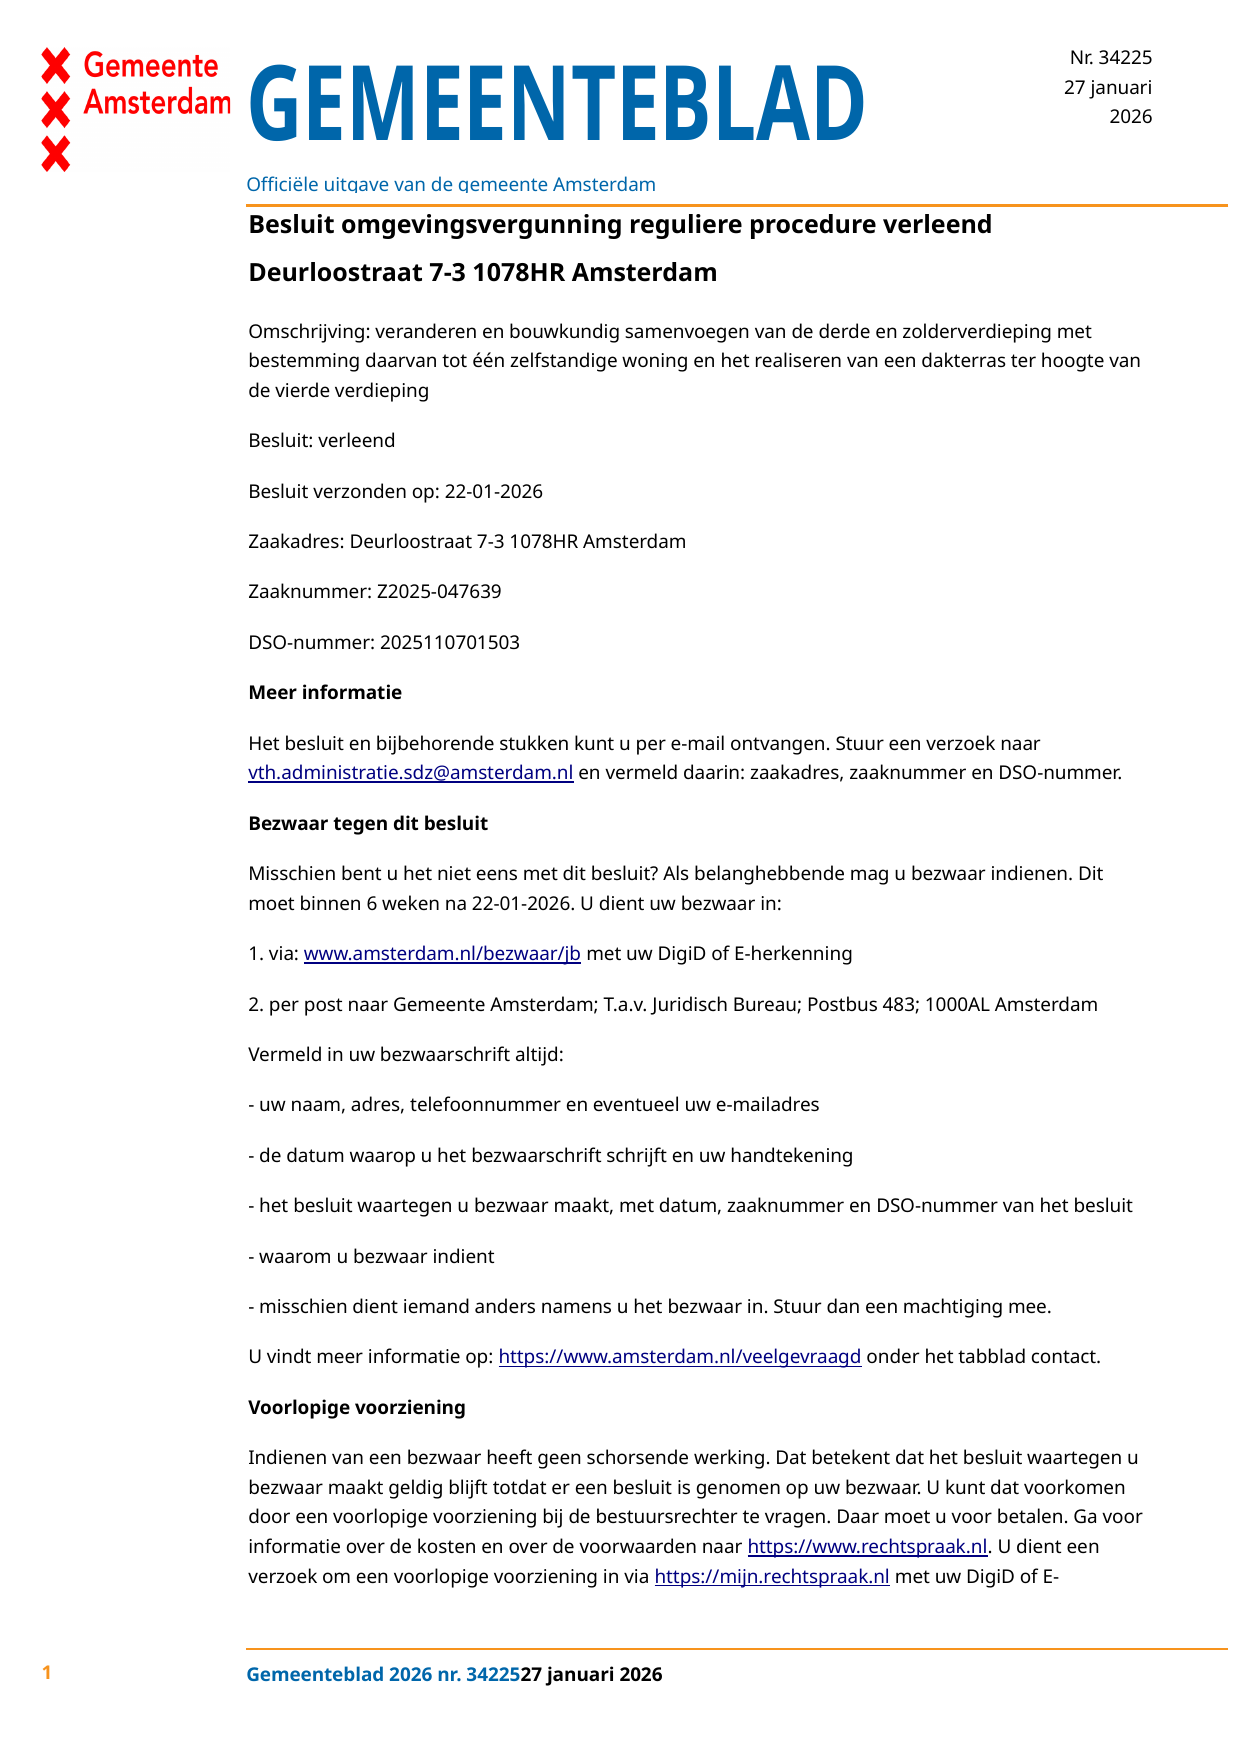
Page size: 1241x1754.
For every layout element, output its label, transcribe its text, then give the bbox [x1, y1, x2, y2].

text Besluit: verleend [248, 427, 1152, 453]
picture [41, 47, 231, 172]
text - de datum waarop u het bezwaarschrift schrijft en uw handtekening [248, 1142, 1152, 1168]
text Misschien bent u het niet eens met dit besluit? Als belanghebbende mag u bezwaar indienen. Dit moet binnen 6 weken na 22-01-2026. U dient uw bezwaar in: [248, 860, 1152, 916]
text Besluit omgevingsvergunning reguliere procedure verleend Deurloostraat 7-3 1078HR Amsterdam [248, 207, 1152, 288]
text - misschien dient iemand anders namens u het bezwaar in. Stuur dan een machtiging mee. [248, 1293, 1152, 1319]
text Zaaknummer: Z2025-047639 [248, 579, 1152, 604]
text Voorlopige voorziening [248, 1394, 1152, 1420]
text DSO-nummer: 2025110701503 [248, 629, 1152, 655]
text Omschrijving: veranderen en bouwkundig samenvoegen van de derde en zolderverdieping met bestemming daarvan tot één zelfstandige woning en het realiseren van een dakterras ter hoogte van de vierde verdieping [248, 318, 1152, 403]
text U vindt meer informatie op: https://www.amsterdam.nl/veelgevraagd onder het tabblad contact. [248, 1344, 1152, 1369]
text Indienen van een bezwaar heeft geen schorsende werking. Dat betekent dat het besluit waartegen u bezwaar maakt geldig blijft totdat er een besluit is genomen op uw bezwaar. U kunt dat voorkomen door een voorlopige voorziening bij de bestuursrechter te vragen. Daar moet u voor betalen. Ga voor informatie over de kosten en over de voorwaarden naar https://www.rechtspraak.nl. U dient een verzoek om een voorlopige voorziening in via https://mijn.rechtspraak.nl met uw DigiD of E- [248, 1444, 1152, 1589]
text Bezwaar tegen dit besluit [248, 810, 1152, 836]
text - uw naam, adres, telefoonnummer en eventueel uw e-mailadres [248, 1092, 1152, 1117]
text Zaakadres: Deurloostraat 7-3 1078HR Amsterdam [248, 528, 1152, 554]
text - waarom u bezwaar indient [248, 1243, 1152, 1269]
text Besluit verzonden op: 22-01-2026 [248, 478, 1152, 504]
text 1. via: www.amsterdam.nl/bezwaar/jb met uw DigiD of E-herkenning [248, 940, 1152, 966]
text Vermeld in uw bezwaarschrift altijd: [248, 1041, 1152, 1067]
text Meer informatie [248, 679, 1152, 705]
text Het besluit en bijbehorende stukken kunt u per e-mail ontvangen. Stuur een verzoek naar vth.administratie.sdz@amsterdam.nl en vermeld daarin: zaakadres, zaaknummer en DSO-nummer. [248, 730, 1152, 785]
text - het besluit waartegen u bezwaar maakt, met datum, zaaknummer en DSO-nummer van het besluit [248, 1192, 1152, 1218]
text 2. per post naar Gemeente Amsterdam; T.a.v. Juridisch Bureau; Postbus 483; 1000AL Amsterdam [248, 991, 1152, 1017]
